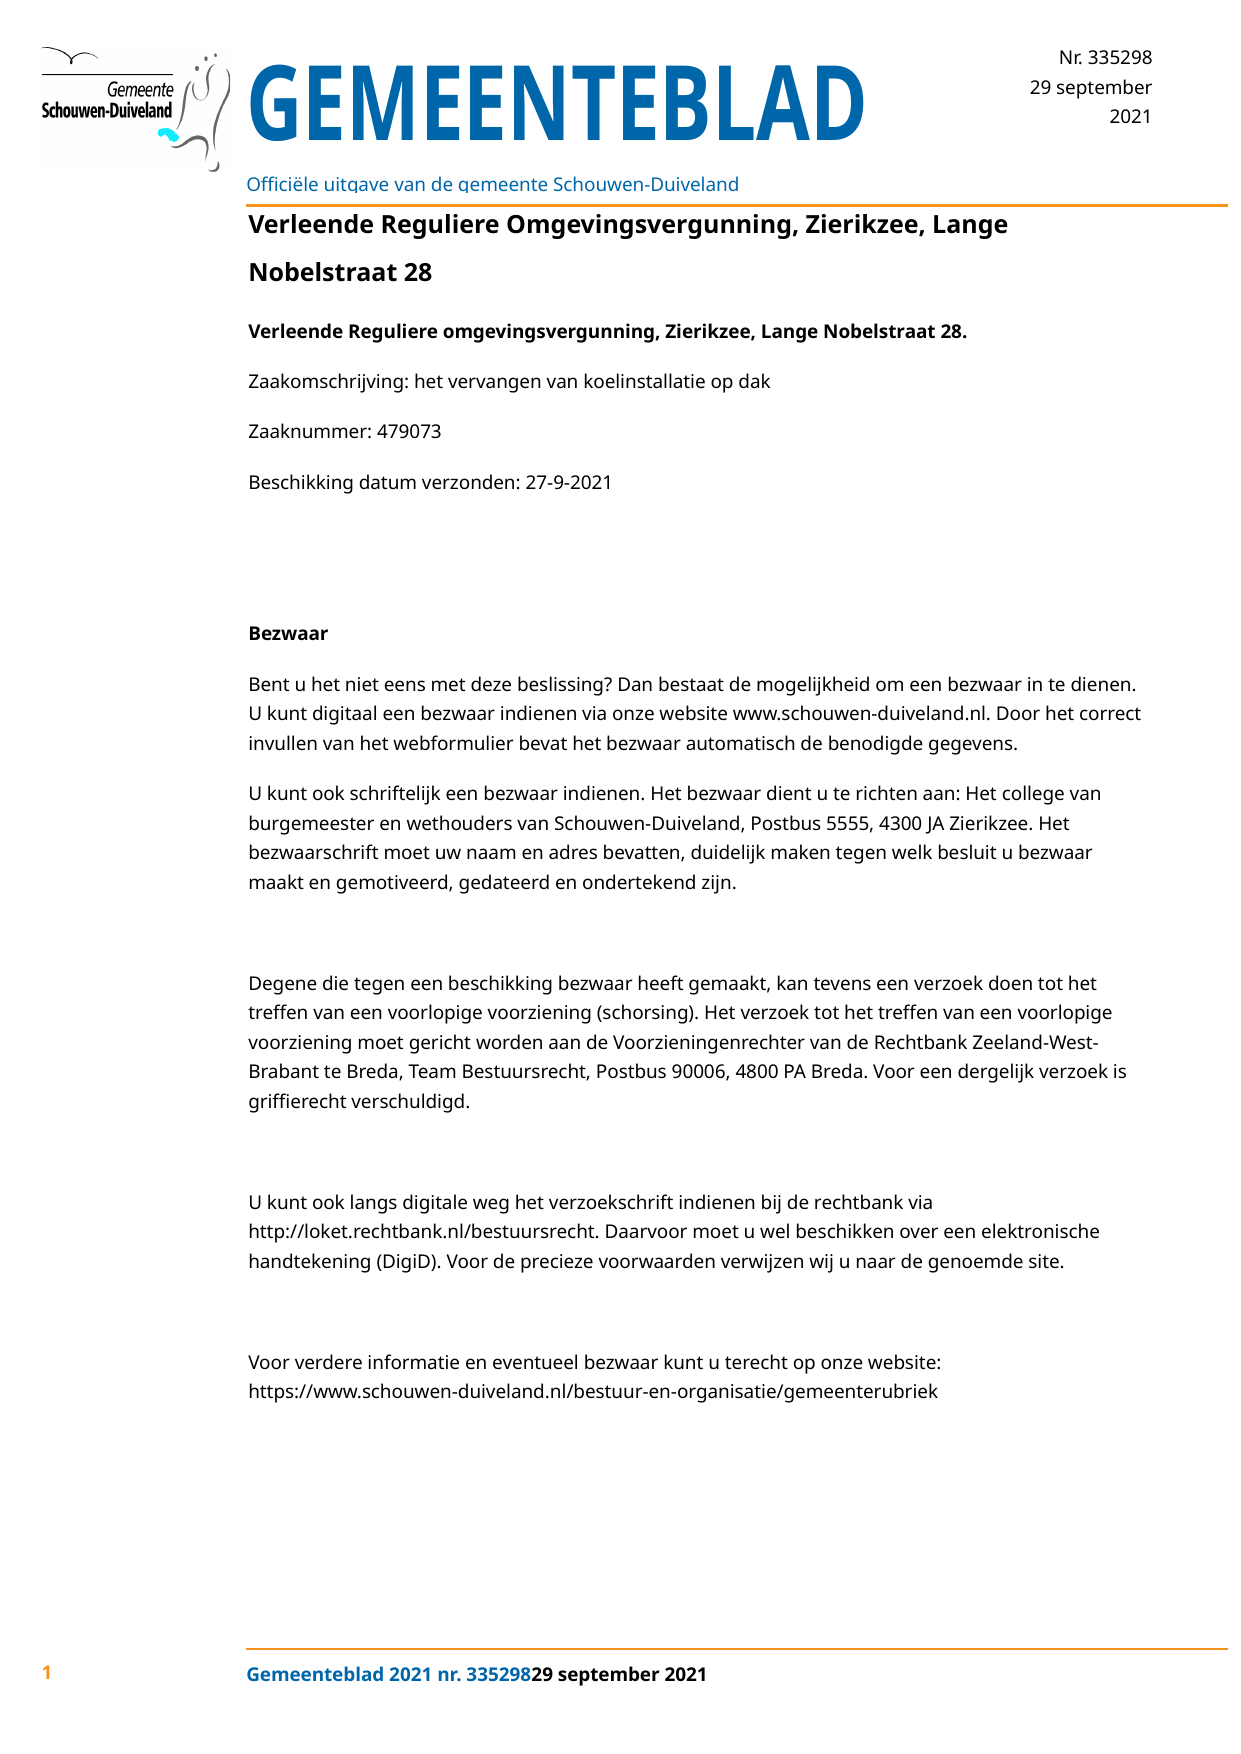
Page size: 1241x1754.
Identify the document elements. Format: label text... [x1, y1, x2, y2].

text Voor verdere informatie en eventueel bezwaar kunt u terecht op onze website: https://www.schouwen-duiveland.nl/bestuur-en-organisatie/gemeenterubriek [248, 1349, 1152, 1404]
text Beschikking datum verzonden: 27-9-2021 [248, 469, 1152, 495]
text Degene die tegen een beschikking bezwaar heeft gemaakt, kan tevens een verzoek doen tot het treffen van een voorlopige voorziening (schorsing). Het verzoek tot het treffen van een voorlopige voorziening moet gericht worden aan de Voorzieningenrechter van de Rechtbank Zeeland-West-Brabant te Breda, Team Bestuursrecht, Postbus 90006, 4800 PA Breda. Voor een dergelijk verzoek is griffierecht verschuldigd. [248, 970, 1152, 1114]
text Bent u het niet eens met deze beslissing? Dan bestaat de mogelijkheid om een bezwaar in te dienen. U kunt digitaal een bezwaar indienen via onze website www.schouwen-duiveland.nl. Door het correct invullen van het webformulier bevat het bezwaar automatisch de benodigde gegevens. [248, 671, 1152, 756]
picture [41, 47, 231, 172]
text Verleende Reguliere Omgevingsvergunning, Zierikzee, Lange Nobelstraat 28 [248, 207, 1152, 288]
text Zaaknummer: 479073 [248, 419, 1152, 444]
text Zaakomschrijving: het vervangen van koelinstallatie op dak [248, 368, 1152, 394]
text Verleende Reguliere omgevingsvergunning, Zierikzee, Lange Nobelstraat 28. [248, 318, 1152, 344]
text U kunt ook langs digitale weg het verzoekschrift indienen bij de rechtbank via http://loket.rechtbank.nl/bestuursrecht. Daarvoor moet u wel beschikken over een elektronische handtekening (DigiD). Voor de precieze voorwaarden verwijzen wij u naar de genoemde site. [248, 1189, 1152, 1274]
text U kunt ook schriftelijk een bezwaar indienen. Het bezwaar dient u te richten aan: Het college van burgemeester en wethouders van Schouwen-Duiveland, Postbus 5555, 4300 JA Zierikzee. Het bezwaarschrift moet uw naam en adres bevatten, duidelijk maken tegen welk besluit u bezwaar maakt en gemotiveerd, gedateerd en ondertekend zijn. [248, 780, 1152, 895]
text Bezwaar [248, 620, 1152, 646]
